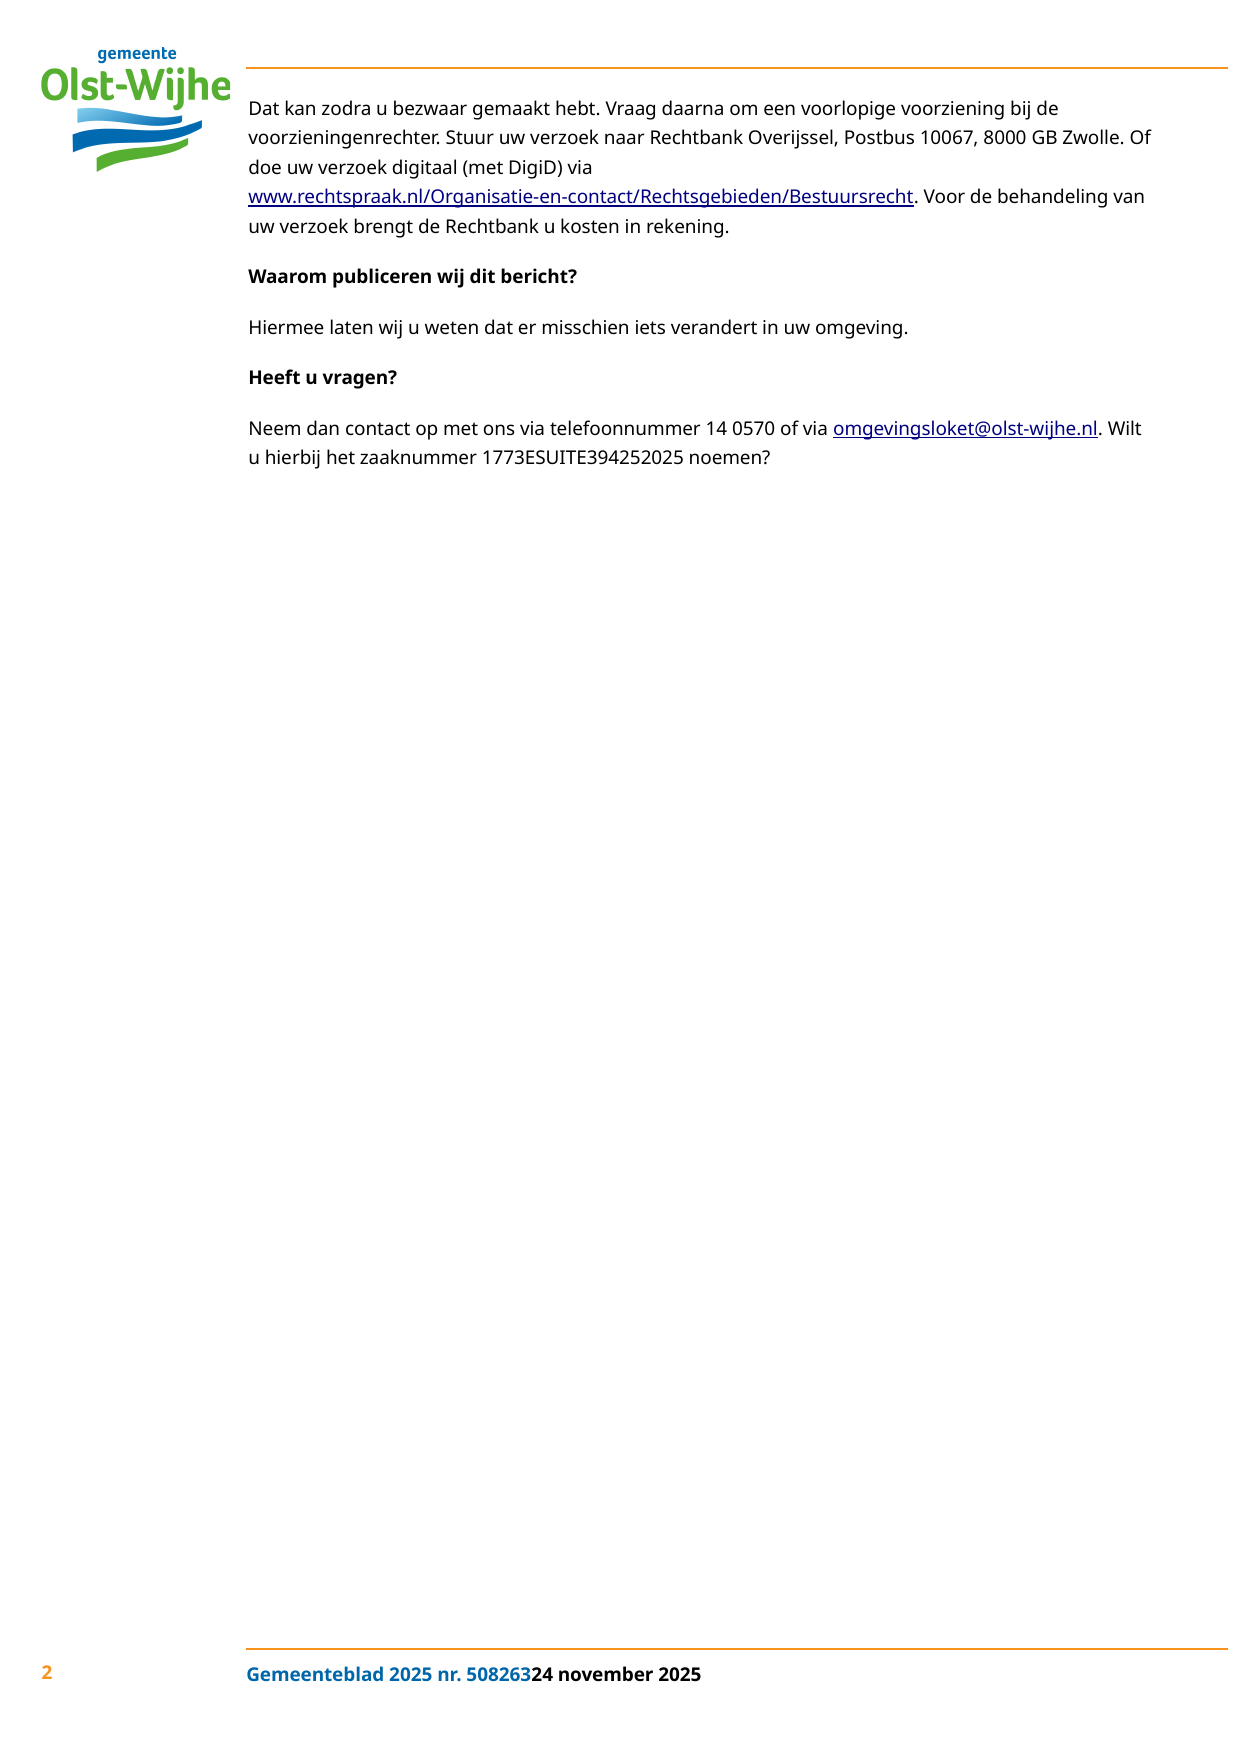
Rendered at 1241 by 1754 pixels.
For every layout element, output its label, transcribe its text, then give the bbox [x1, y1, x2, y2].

text Neem dan contact op met ons via telefoonnummer 14 0570 of via omgevingsloket@olst-wijhe.nl. Wilt u hierbij het zaaknummer 1773ESUITE394252025 noemen? [248, 415, 1152, 470]
picture [41, 47, 231, 172]
text Dat kan zodra u bezwaar gemaakt hebt. Vraag daarna om een voorlopige voorziening bij de voorzieningenrechter. Stuur uw verzoek naar Rechtbank Overijssel, Postbus 10067, 8000 GB Zwolle. Of doe uw verzoek digitaal (met DigiD) via www.rechtspraak.nl/Organisatie-en-contact/Rechtsgebieden/Bestuursrecht. Voor de behandeling van uw verzoek brengt de Rechtbank u kosten in rekening. [248, 95, 1152, 239]
text Waarom publiceren wij dit bericht? [248, 263, 1152, 289]
text Heeft u vragen? [248, 364, 1152, 390]
text Hiermee laten wij u weten dat er misschien iets verandert in uw omgeving. [248, 314, 1152, 340]
